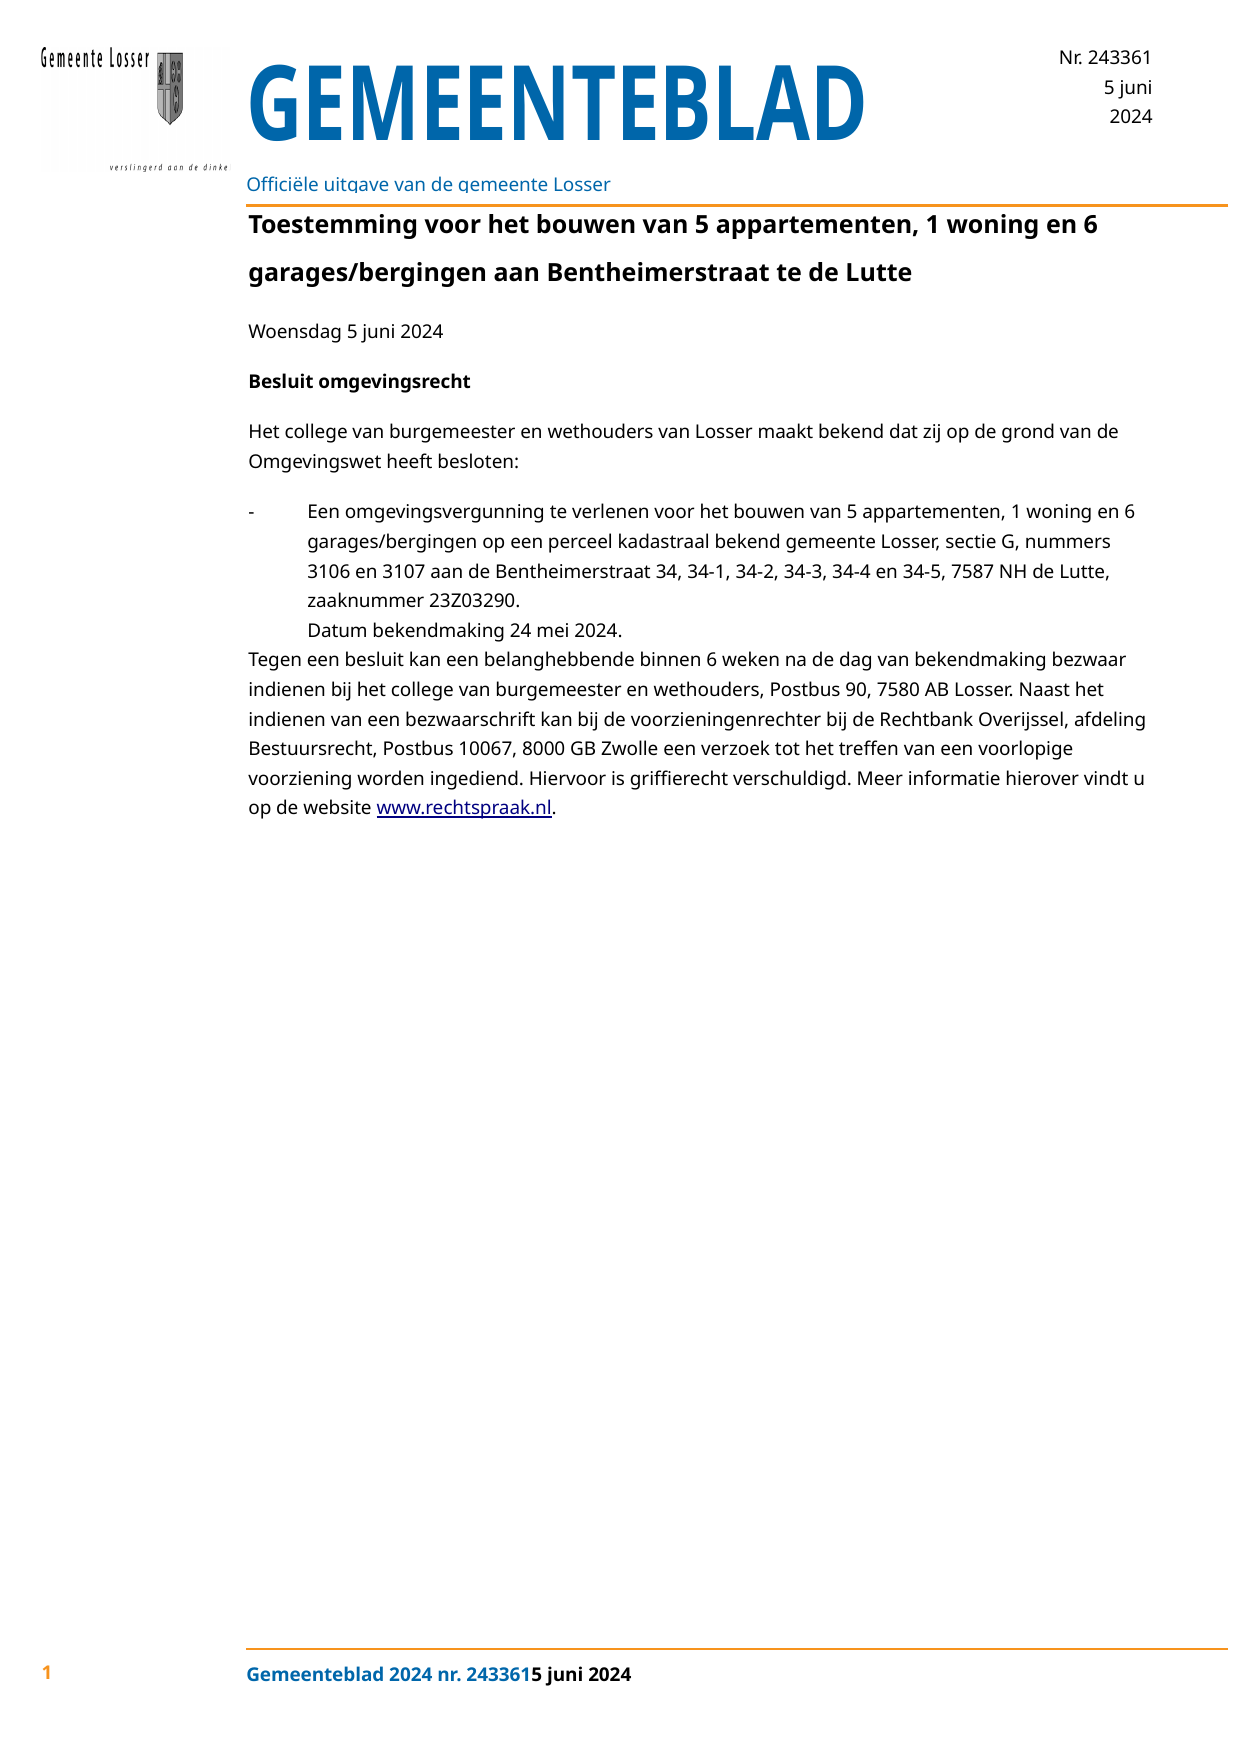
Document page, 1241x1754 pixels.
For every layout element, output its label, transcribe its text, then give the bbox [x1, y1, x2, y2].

list Datum bekendmaking 24 mei 2024. [248, 617, 1152, 643]
text Het college van burgemeester en wethouders van Losser maakt bekend dat zij op de grond van de Omgevingswet heeft besloten: [248, 419, 1152, 474]
text Tegen een besluit kan een belanghebbende binnen 6 weken na de dag van bekendmaking bezwaar indienen bij het college van burgemeester en wethouders, Postbus 90, 7580 AB Losser. Naast het indienen van een bezwaarschrift kan bij de voorzieningenrechter bij de Rechtbank Overijssel, afdeling Bestuursrecht, Postbus 10067, 8000 GB Zwolle een verzoek tot het treffen van een voorlopige voorziening worden ingediend. Hiervoor is griffierecht verschuldigd. Meer informatie hierover vindt u op de website www.rechtspraak.nl. [248, 647, 1152, 820]
text Woensdag 5 juni 2024 [248, 318, 1152, 344]
text Besluit omgevingsrecht [248, 368, 1152, 394]
text Toestemming voor het bouwen van 5 appartementen, 1 woning en 6 garages/bergingen aan Bentheimerstraat te de Lutte [248, 207, 1152, 288]
picture [41, 47, 231, 172]
list Een omgevingsvergunning te verlenen voor het bouwen van 5 appartementen, 1 woning en 6 garages/bergingen op een perceel kadastraal bekend gemeente Losser, sectie G, nummers 3106 en 3107 aan de Bentheimerstraat 34, 34-1, 34-2, 34-3, 34-4 en 34-5, 7587 NH de Lutte, zaaknummer 23Z03290. [248, 499, 1152, 613]
